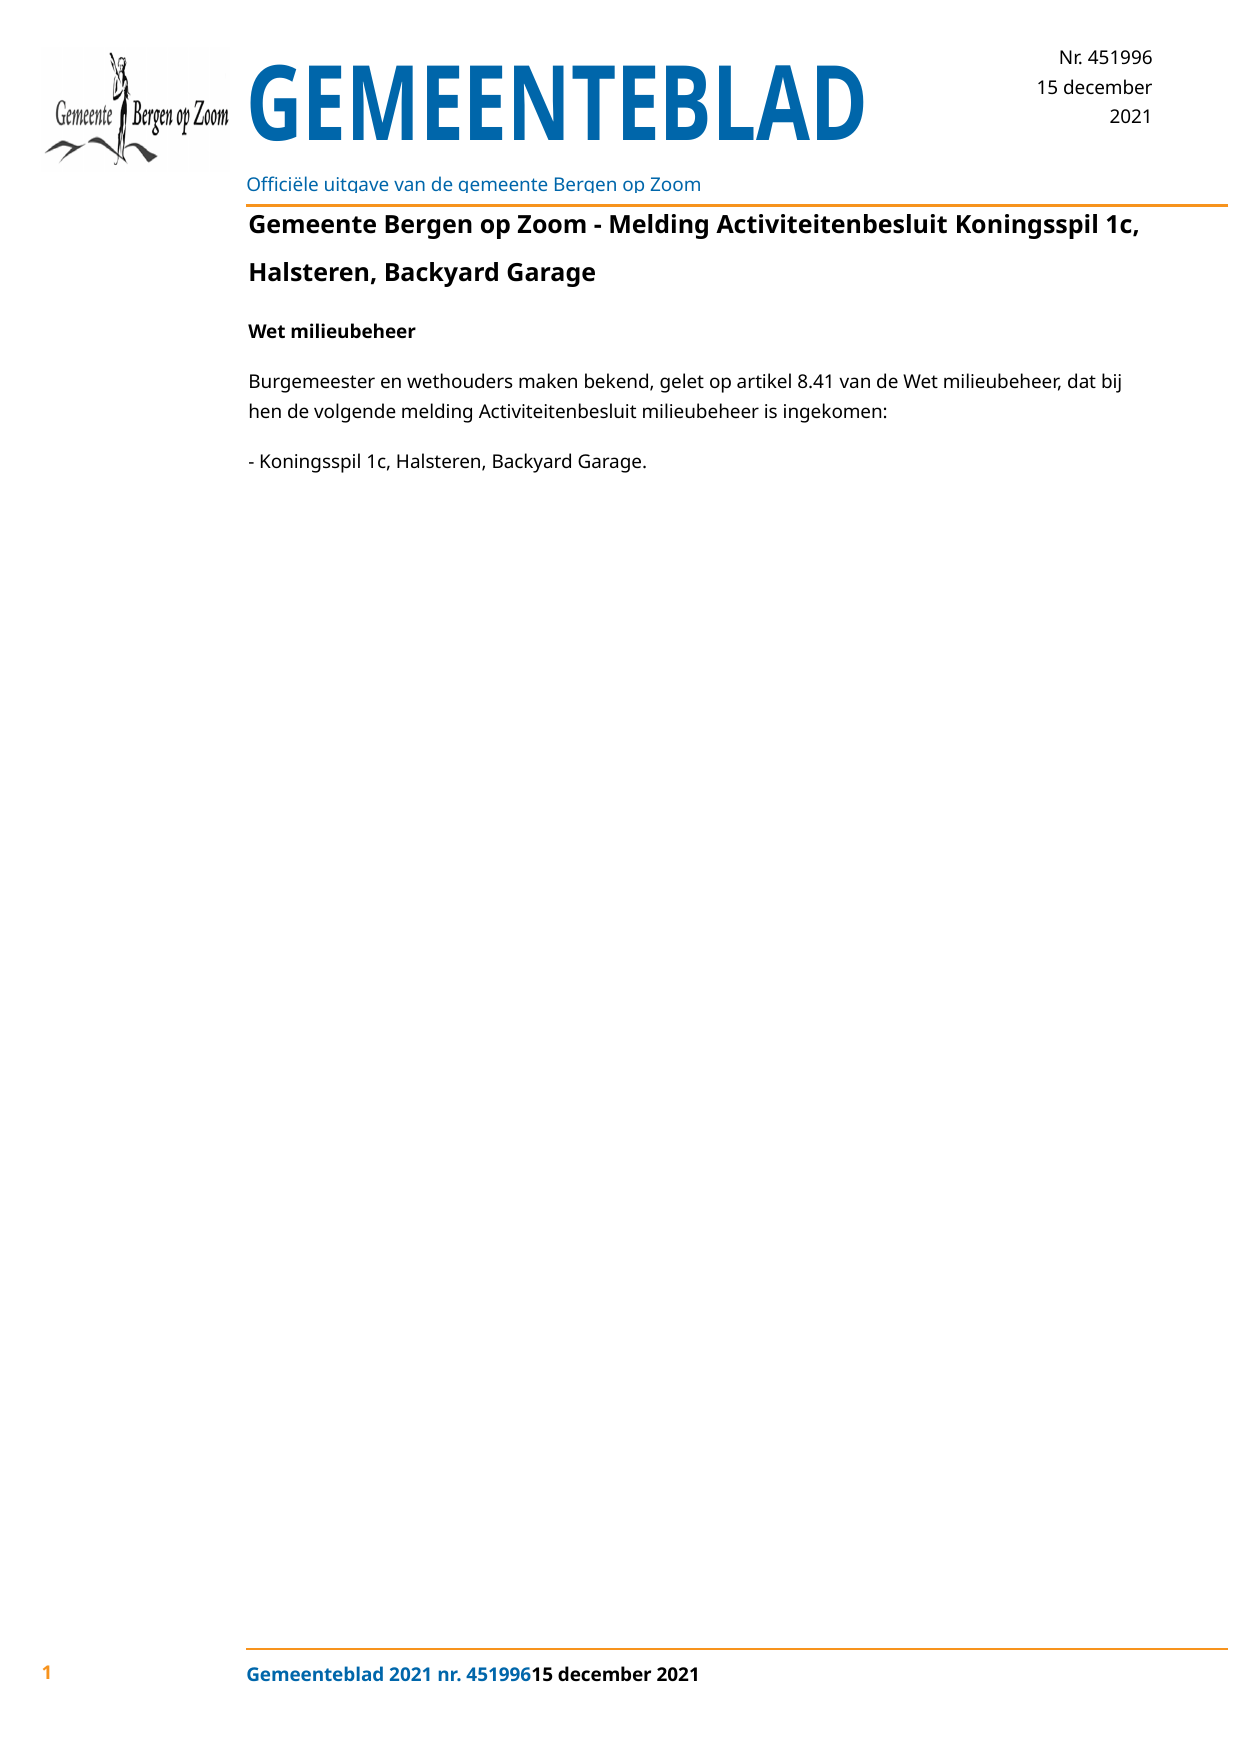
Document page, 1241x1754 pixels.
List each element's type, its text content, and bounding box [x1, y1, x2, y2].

text - Koningsspil 1c, Halsteren, Backyard Garage. [248, 448, 1152, 474]
picture [41, 47, 231, 172]
text Gemeente Bergen op Zoom - Melding Activiteitenbesluit Koningsspil 1c, Halsteren, Backyard Garage [248, 207, 1152, 288]
text Burgemeester en wethouders maken bekend, gelet op artikel 8.41 van de Wet milieubeheer, dat bij hen de volgende melding Activiteitenbesluit milieubeheer is ingekomen: [248, 368, 1152, 424]
text Wet milieubeheer [248, 318, 1152, 344]
